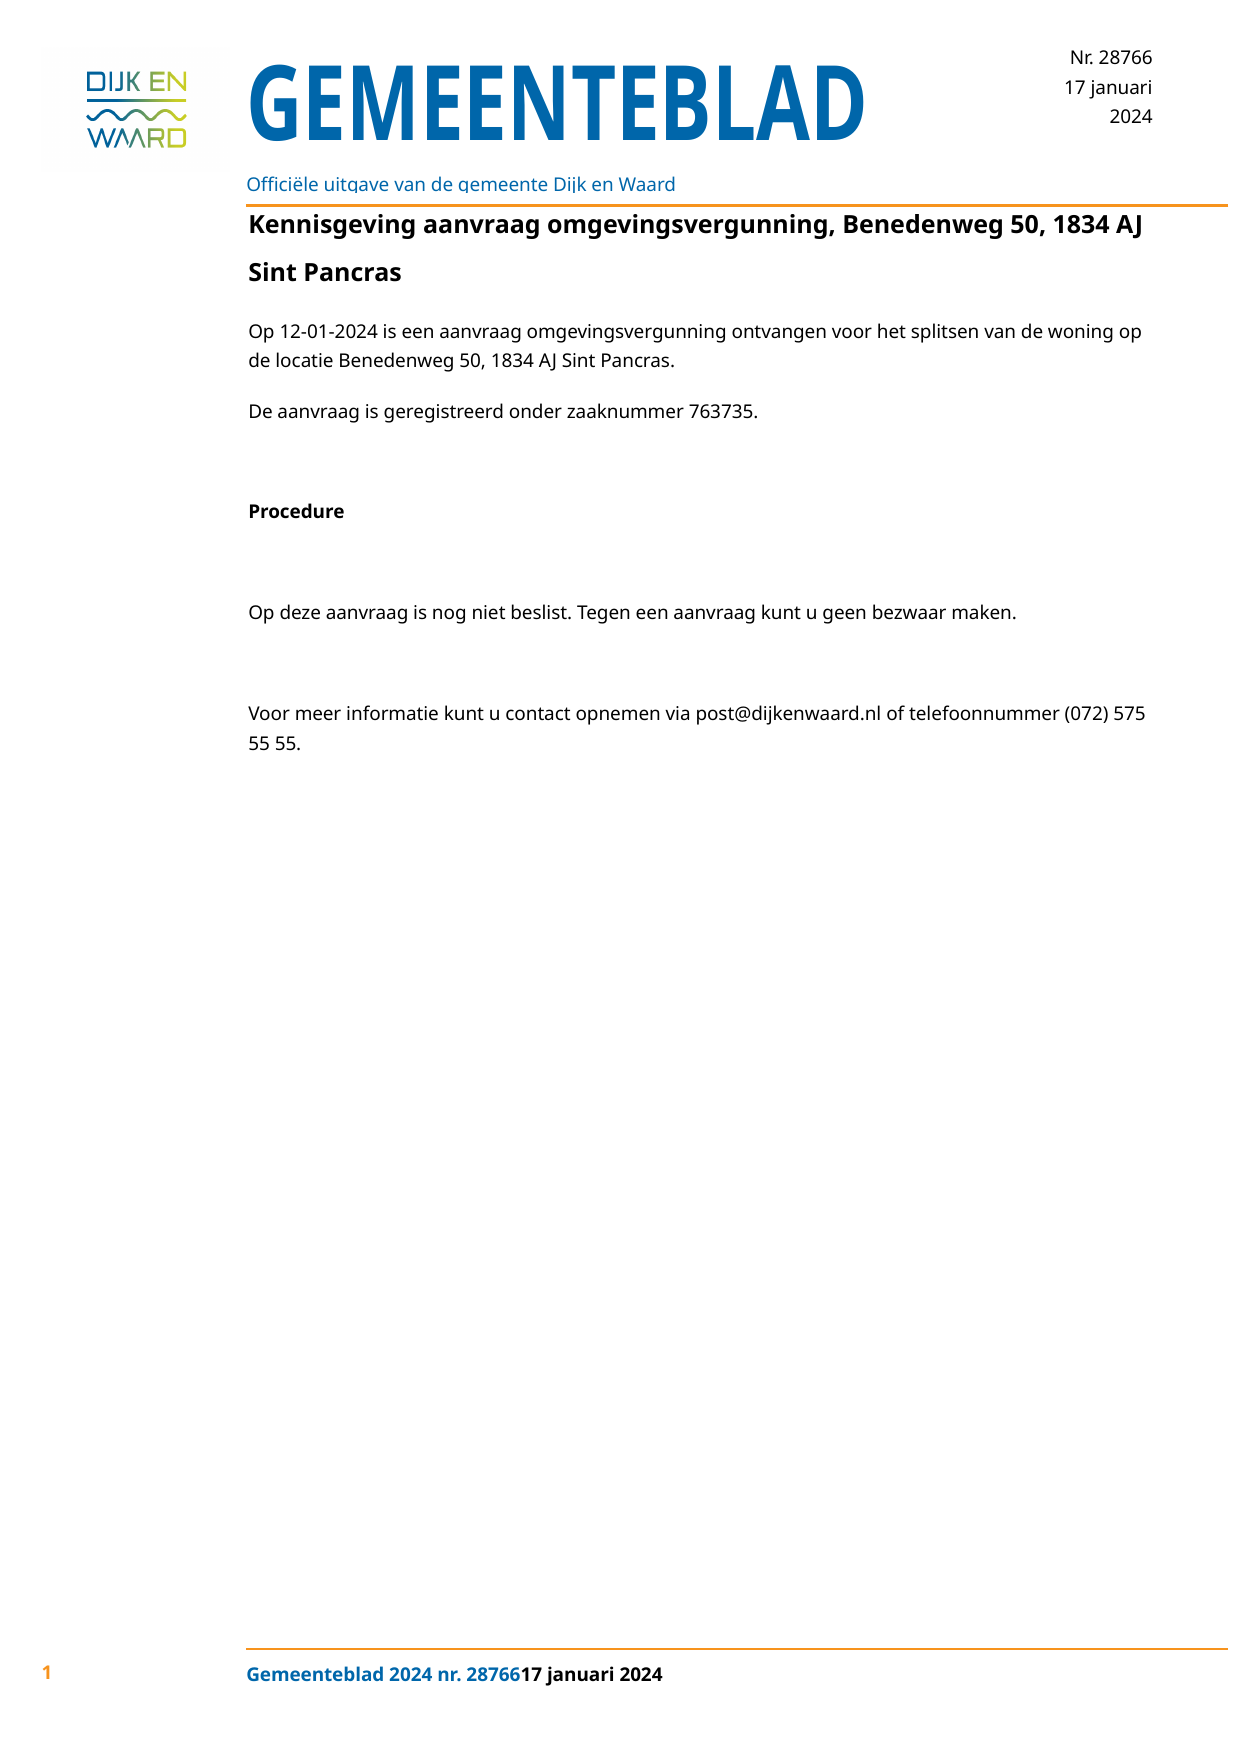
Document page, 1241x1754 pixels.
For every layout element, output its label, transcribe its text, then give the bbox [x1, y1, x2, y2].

text Voor meer informatie kunt u contact opnemen via post@dijkenwaard.nl of telefoonnummer (072) 575 55 55. [248, 700, 1152, 756]
text Procedure [248, 499, 1152, 524]
text Op 12-01-2024 is een aanvraag omgevingsvergunning ontvangen voor het splitsen van de woning op de locatie Benedenweg 50, 1834 AJ Sint Pancras. [248, 318, 1152, 373]
picture [41, 47, 231, 172]
text De aanvraag is geregistreerd onder zaaknummer 763735. [248, 398, 1152, 424]
text Op deze aanvraag is nog niet beslist. Tegen een aanvraag kunt u geen bezwaar maken. [248, 599, 1152, 625]
text Kennisgeving aanvraag omgevingsvergunning, Benedenweg 50, 1834 AJ Sint Pancras [248, 207, 1152, 288]
